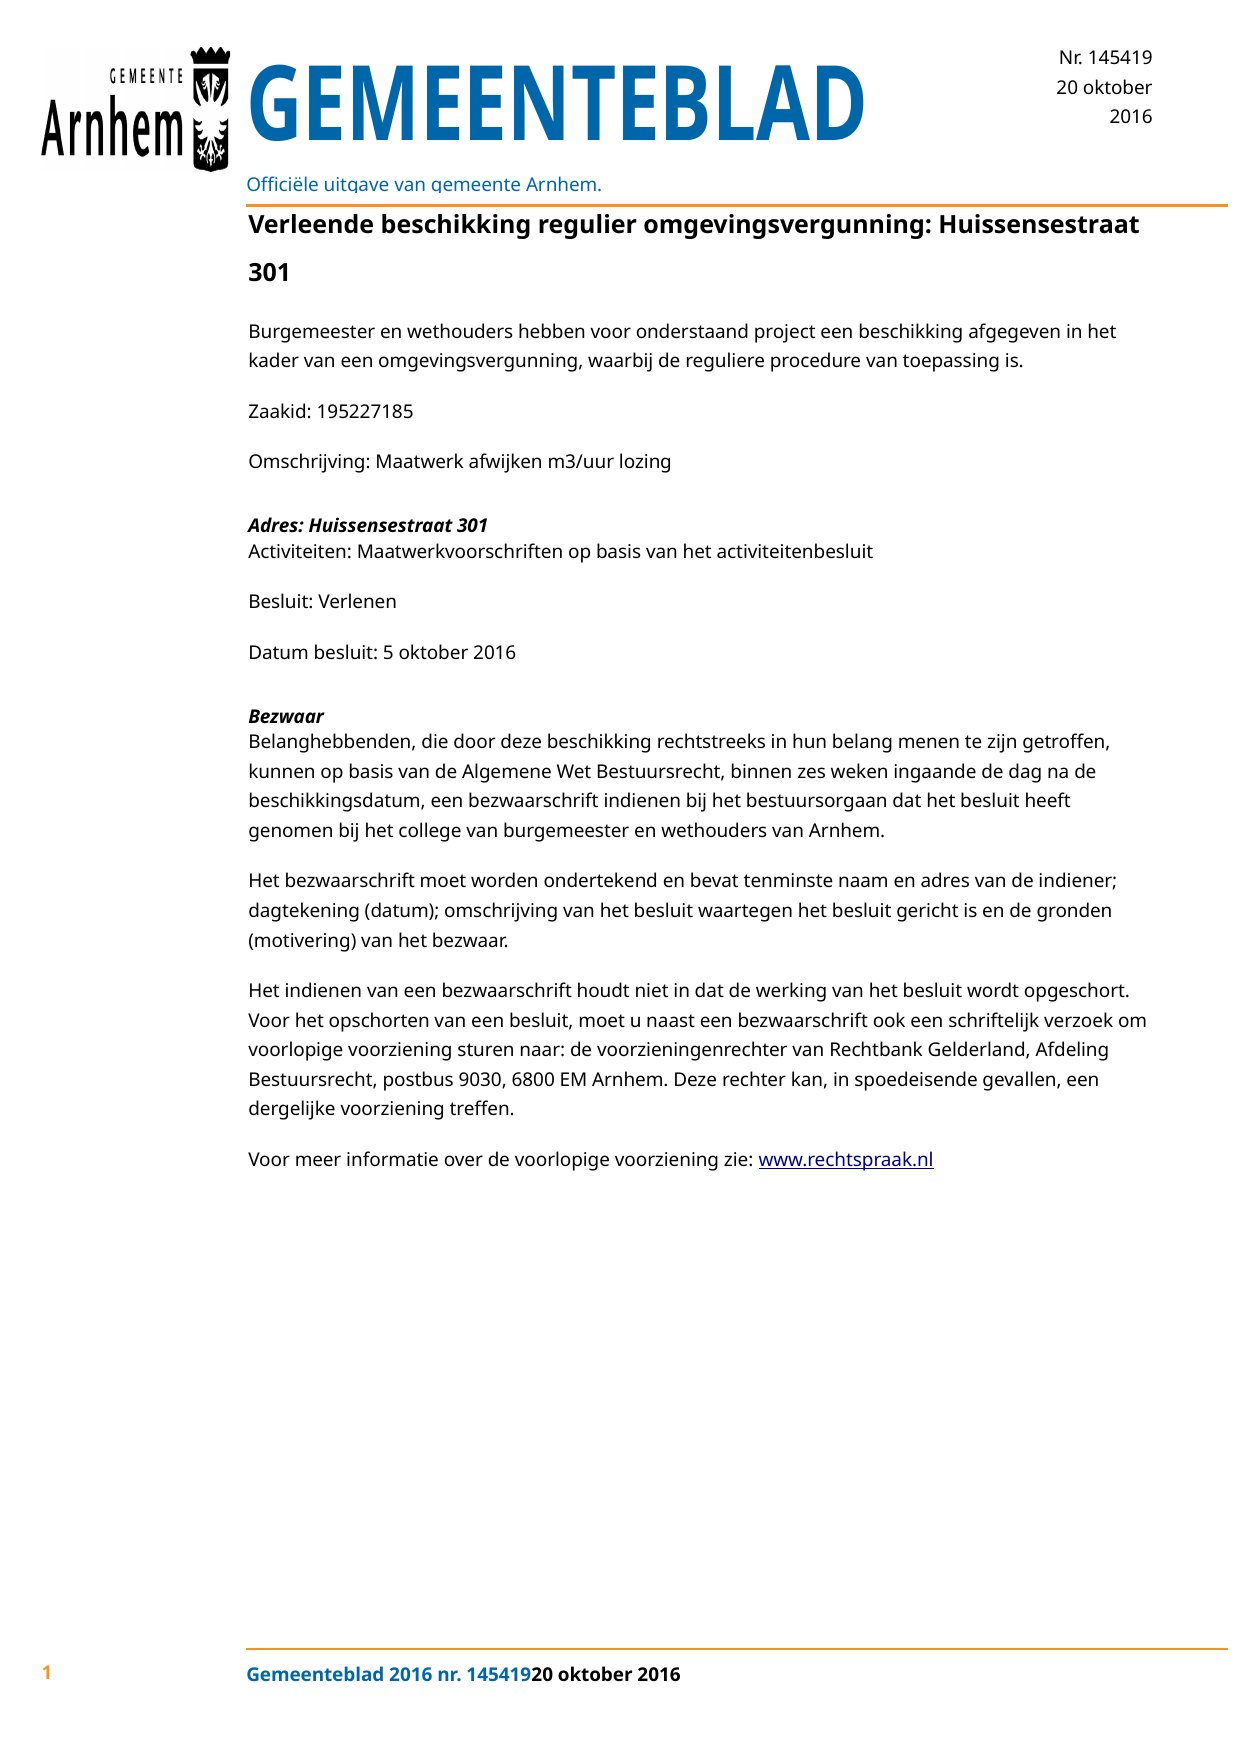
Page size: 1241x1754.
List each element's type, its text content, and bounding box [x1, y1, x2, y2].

text Adres: Huissensestraat 301 [248, 512, 1152, 538]
picture [41, 47, 231, 172]
text Het bezwaarschrift moet worden ondertekend en bevat tenminste naam en adres van de indiener; dagtekening (datum); omschrijving van het besluit waartegen het besluit gericht is en de gronden (motivering) van het bezwaar. [248, 868, 1152, 953]
text Activiteiten: Maatwerkvoorschriften op basis van het activiteitenbesluit [248, 538, 1152, 564]
text Voor meer informatie over de voorlopige voorziening zie: www.rechtspraak.nl [248, 1146, 1152, 1172]
text Omschrijving: Maatwerk afwijken m3/uur lozing [248, 448, 1152, 474]
text Datum besluit: 5 oktober 2016 [248, 639, 1152, 664]
text Burgemeester en wethouders hebben voor onderstaand project een beschikking afgegeven in het kader van een omgevingsvergunning, waarbij de reguliere procedure van toepassing is. [248, 318, 1152, 373]
text Zaakid: 195227185 [248, 398, 1152, 424]
text Bezwaar [248, 703, 1152, 728]
text Verleende beschikking regulier omgevingsvergunning: Huissensestraat 301 [248, 207, 1152, 288]
text Besluit: Verlenen [248, 588, 1152, 614]
text Het indienen van een bezwaarschrift houdt niet in dat de werking van het besluit wordt opgeschort. Voor het opschorten van een besluit, moet u naast een bezwaarschrift ook een schriftelijk verzoek om voorlopige voorziening sturen naar: de voorzieningenrechter van Rechtbank Gelderland, Afdeling Bestuursrecht, postbus 9030, 6800 EM Arnhem. Deze rechter kan, in spoedeisende gevallen, een dergelijke voorziening treffen. [248, 977, 1152, 1121]
text Belanghebbenden, die door deze beschikking rechtstreeks in hun belang menen te zijn getroffen, kunnen op basis van de Algemene Wet Bestuursrecht, binnen zes weken ingaande de dag na de beschikkingsdatum, een bezwaarschrift indienen bij het bestuursorgaan dat het besluit heeft genomen bij het college van burgemeester en wethouders van Arnhem. [248, 728, 1152, 843]
